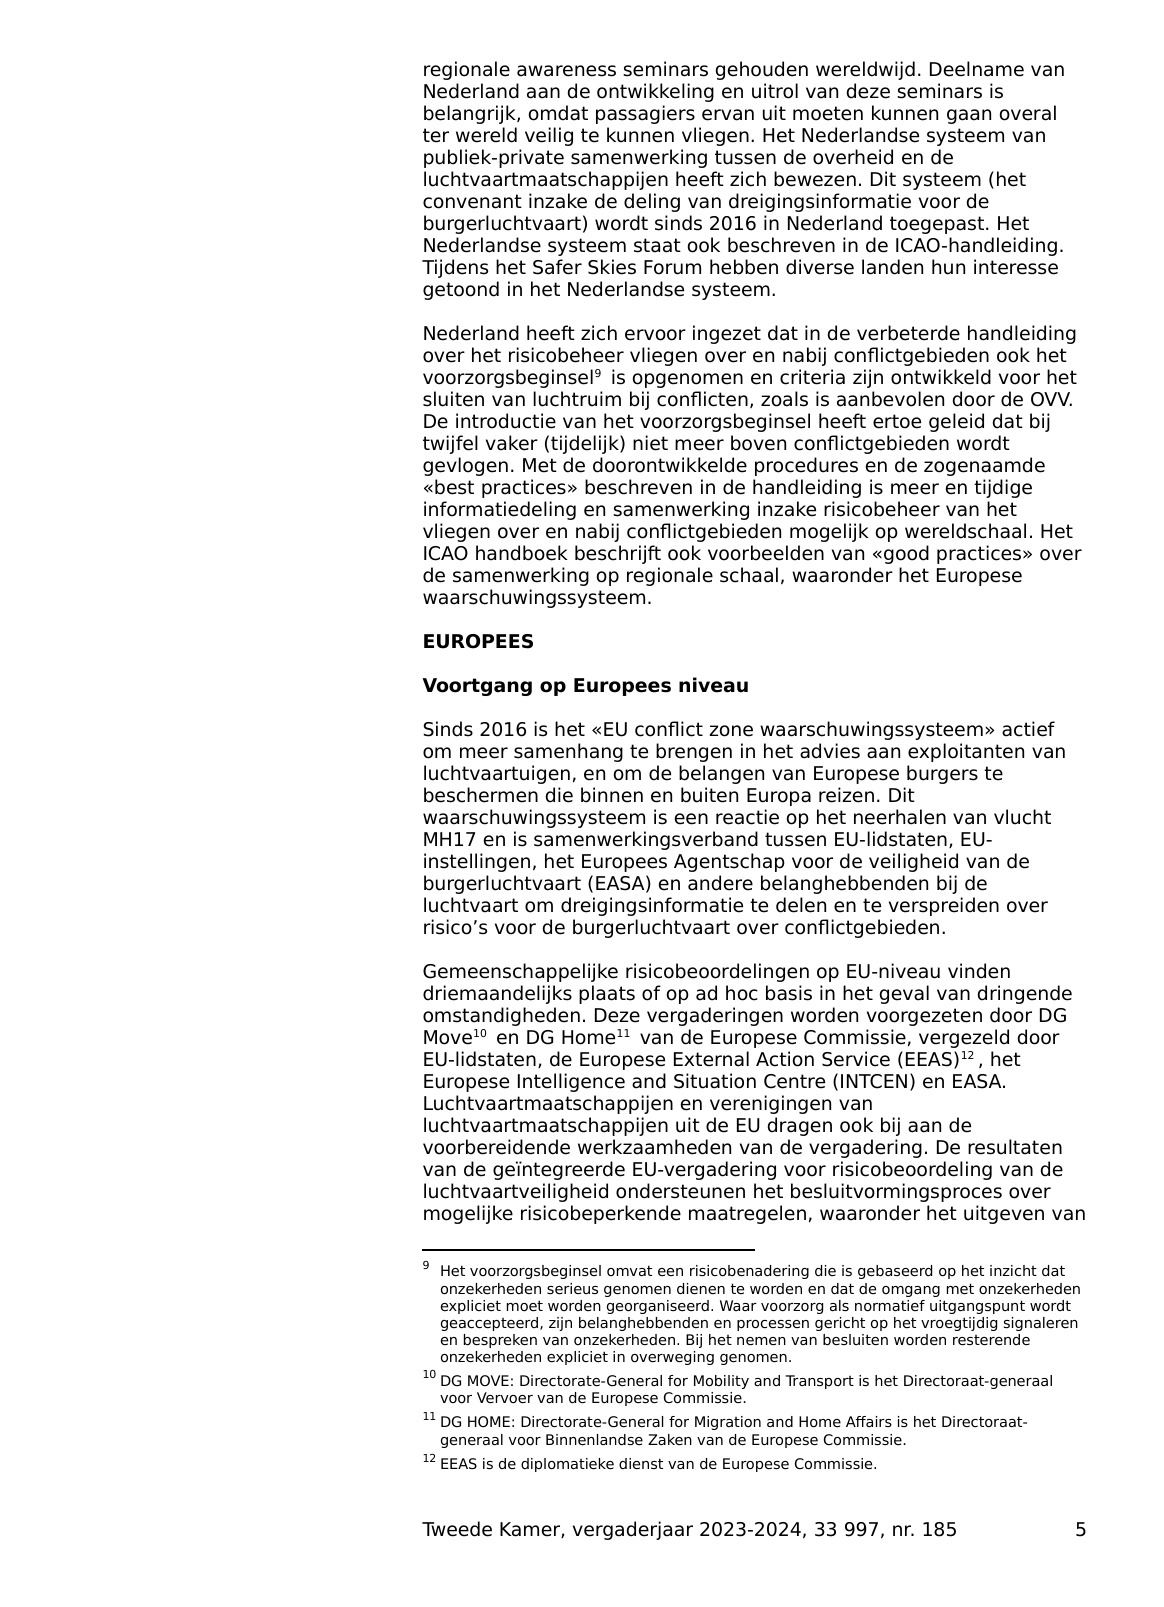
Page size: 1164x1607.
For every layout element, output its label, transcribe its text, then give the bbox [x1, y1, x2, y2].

subtitle EUROPEES [422, 631, 1087, 653]
text DG HOME: Directorate-General for Migration and Home Affairs is het Directoraat-generaal voor Binnenlandse Zaken van de Europese Commissie. [422, 1410, 1087, 1449]
text Het voorzorgsbeginsel omvat een risicobenadering die is gebaseerd op het inzicht dat onzekerheden serieus genomen dienen te worden en dat de omgang met onzekerheden expliciet moet worden georganiseerd. Waar voorzorg als normatief uitgangspunt wordt geaccepteerd, zijn belanghebbenden en processen gericht op het vroegtijdig signaleren en bespreken van onzekerheden. Bij het nemen van besluiten worden resterende onzekerheden expliciet in overweging genomen. [422, 1259, 1087, 1366]
text Nederland heeft zich ervoor ingezet dat in de verbeterde handleiding over het risicobeheer vliegen over en nabij conflictgebieden ook het voorzorgsbeginsel is opgenomen en criteria zijn ontwikkeld voor het sluiten van luchtruim bij conflicten, zoals is aanbevolen door de OVV. De introductie van het voorzorgsbeginsel heeft ertoe geleid dat bij twijfel vaker (tijdelijk) niet meer boven conflictgebieden wordt gevlogen. Met de doorontwikkelde procedures en de zogenaamde «best practices» beschreven in de handleiding is meer en tijdige informatiedeling en samenwerking inzake risicobeheer van het vliegen over en nabij conflictgebieden mogelijk op wereldschaal. Het ICAO handboek beschrijft ook voorbeelden van «good practices» over de samenwerking op regionale schaal, waaronder het Europese waarschuwingssysteem. [422, 323, 1087, 609]
text regionale awareness seminars gehouden wereldwijd. Deelname van Nederland aan de ontwikkeling en uitrol van deze seminars is belangrijk, omdat passagiers ervan uit moeten kunnen gaan overal ter wereld veilig te kunnen vliegen. Het Nederlandse systeem van publiek-private samenwerking tussen de overheid en de luchtvaartmaatschappijen heeft zich bewezen. Dit systeem (het convenant inzake de deling van dreigingsinformatie voor de burgerluchtvaart) wordt sinds 2016 in Nederland toegepast. Het Nederlandse systeem staat ook beschreven in de ICAO-handleiding. Tijdens het Safer Skies Forum hebben diverse landen hun interesse getoond in het Nederlandse systeem. [422, 59, 1087, 301]
text DG MOVE: Directorate-General for Mobility and Transport is het Directoraat-generaal voor Vervoer van de Europese Commissie. [422, 1368, 1087, 1407]
text Sinds 2016 is het «EU conflict zone waarschuwingssysteem» actief om meer samenhang te brengen in het advies aan exploitanten van luchtvaartuigen, en om de belangen van Europese burgers te beschermen die binnen en buiten Europa reizen. Dit waarschuwingssysteem is een reactie op het neerhalen van vlucht MH17 en is samenwerkingsverband tussen EU-lidstaten, EU-instellingen, het Europees Agentschap voor de veiligheid van de burgerluchtvaart (EASA) en andere belanghebbenden bij de luchtvaart om dreigingsinformatie te delen en te verspreiden over risico’s voor de burgerluchtvaart over conflictgebieden. [422, 719, 1087, 939]
text Gemeenschappelijke risicobeoordelingen op EU-niveau vinden driemaandelijks plaats of op ad hoc basis in het geval van dringende omstandigheden. Deze vergaderingen worden voorgezeten door DG Move en DG Home van de Europese Commissie, vergezeld door EU-lidstaten, de Europese External Action Service (EEAS), het Europese Intelligence and Situation Centre (INTCEN) en EASA. Luchtvaartmaatschappijen en verenigingen van luchtvaartmaatschappijen uit de EU dragen ook bij aan de voorbereidende werkzaamheden van de vergadering. De resultaten van de geïntegreerde EU-vergadering voor risicobeoordeling van de luchtvaartveiligheid ondersteunen het besluitvormingsproces over mogelijke risicobeperkende maatregelen, waaronder het uitgeven van [422, 961, 1087, 1225]
text EEAS is de diplomatieke dienst van de Europese Commissie. [422, 1452, 1087, 1474]
subtitle Voortgang op Europees niveau [422, 675, 1087, 697]
